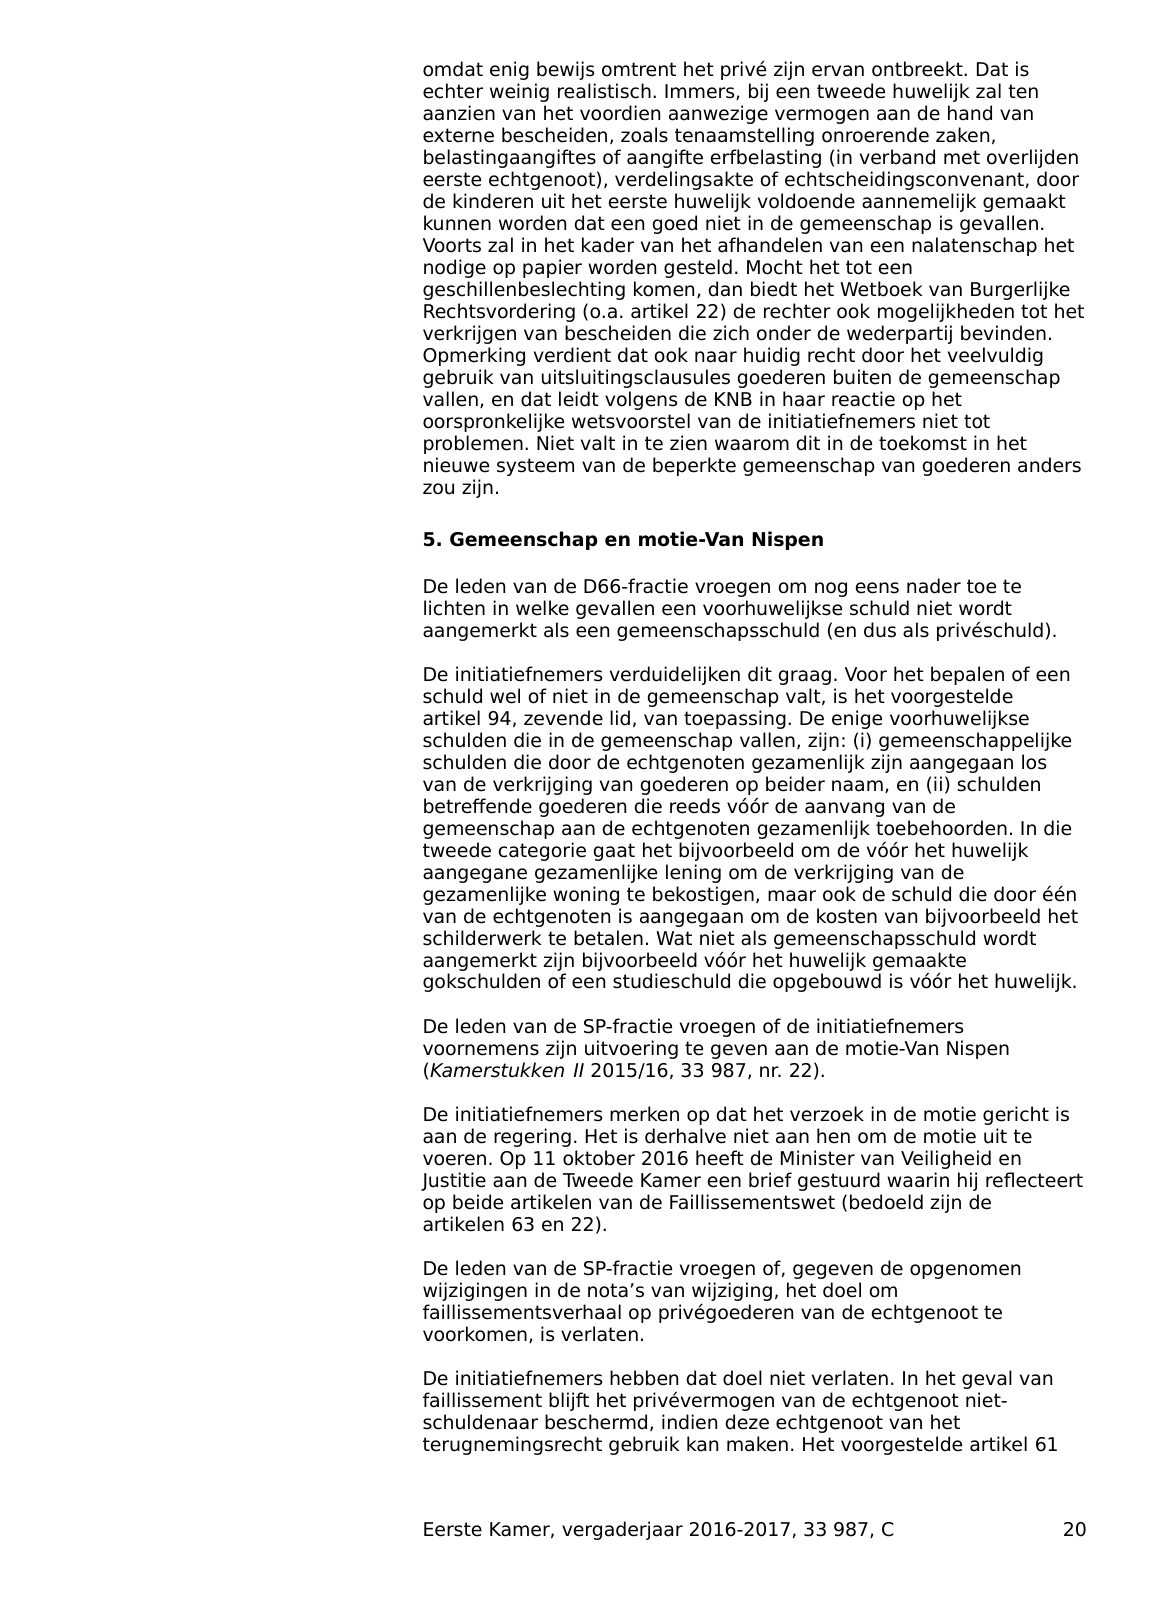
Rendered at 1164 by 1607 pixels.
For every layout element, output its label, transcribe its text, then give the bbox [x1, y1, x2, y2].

text De leden van de D66-fractie vroegen om nog eens nader toe te lichten in welke gevallen een voorhuwelijkse schuld niet wordt aangemerkt als een gemeenschapsschuld (en dus als privéschuld). [422, 576, 1087, 642]
subtitle 5. Gemeenschap en motie-Van Nispen [422, 529, 1087, 551]
text De leden van de SP-fractie vroegen of, gegeven de opgenomen wijzigingen in de nota’s van wijziging, het doel om faillissementsverhaal op privégoederen van de echtgenoot te voorkomen, is verlaten. [422, 1258, 1087, 1346]
text De initiatiefnemers hebben dat doel niet verlaten. In het geval van faillissement blijft het privévermogen van de echtgenoot niet-schuldenaar beschermd, indien deze echtgenoot van het terugnemingsrecht gebruik kan maken. Het voorgestelde artikel 61 [422, 1368, 1087, 1456]
text omdat enig bewijs omtrent het privé zijn ervan ontbreekt. Dat is echter weinig realistisch. Immers, bij een tweede huwelijk zal ten aanzien van het voordien aanwezige vermogen aan de hand van externe bescheiden, zoals tenaamstelling onroerende zaken, belastingaangiftes of aangifte erfbelasting (in verband met overlijden eerste echtgenoot), verdelingsakte of echtscheidingsconvenant, door de kinderen uit het eerste huwelijk voldoende aannemelijk gemaakt kunnen worden dat een goed niet in de gemeenschap is gevallen. Voorts zal in het kader van het afhandelen van een nalatenschap het nodige op papier worden gesteld. Mocht het tot een geschillenbeslechting komen, dan biedt het Wetboek van Burgerlijke Rechtsvordering (o.a. artikel 22) de rechter ook mogelijkheden tot het verkrijgen van bescheiden die zich onder de wederpartij bevinden. [422, 59, 1087, 345]
text De leden van de SP-fractie vroegen of de initiatiefnemers voornemens zijn uitvoering te geven aan de motie-Van Nispen (Kamerstukken II 2015/16, 33 987, nr. 22). [422, 1016, 1087, 1082]
text De initiatiefnemers verduidelijken dit graag. Voor het bepalen of een schuld wel of niet in de gemeenschap valt, is het voorgestelde artikel 94, zevende lid, van toepassing. De enige voorhuwelijkse schulden die in de gemeenschap vallen, zijn: (i) gemeenschappelijke schulden die door de echtgenoten gezamenlijk zijn aangegaan los van de verkrijging van goederen op beider naam, en (ii) schulden betreffende goederen die reeds vóór de aanvang van de gemeenschap aan de echtgenoten gezamenlijk toebehoorden. In die tweede categorie gaat het bijvoorbeeld om de vóór het huwelijk aangegane gezamenlijke lening om de verkrijging van de gezamenlijke woning te bekostigen, maar ook de schuld die door één van de echtgenoten is aangegaan om de kosten van bijvoorbeeld het schilderwerk te betalen. Wat niet als gemeenschapsschuld wordt aangemerkt zijn bijvoorbeeld vóór het huwelijk gemaakte gokschulden of een studieschuld die opgebouwd is vóór het huwelijk. [422, 664, 1087, 993]
text De initiatiefnemers merken op dat het verzoek in de motie gericht is aan de regering. Het is derhalve niet aan hen om de motie uit te voeren. Op 11 oktober 2016 heeft de Minister van Veiligheid en Justitie aan de Tweede Kamer een brief gestuurd waarin hij reflecteert op beide artikelen van de Faillissementswet (bedoeld zijn de artikelen 63 en 22). [422, 1104, 1087, 1236]
text Opmerking verdient dat ook naar huidig recht door het veelvuldig gebruik van uitsluitingsclausules goederen buiten de gemeenschap vallen, en dat leidt volgens de KNB in haar reactie op het oorspronkelijke wetsvoorstel van de initiatiefnemers niet tot problemen. Niet valt in te zien waarom dit in de toekomst in het nieuwe systeem van de beperkte gemeenschap van goederen anders zou zijn. [422, 345, 1087, 499]
